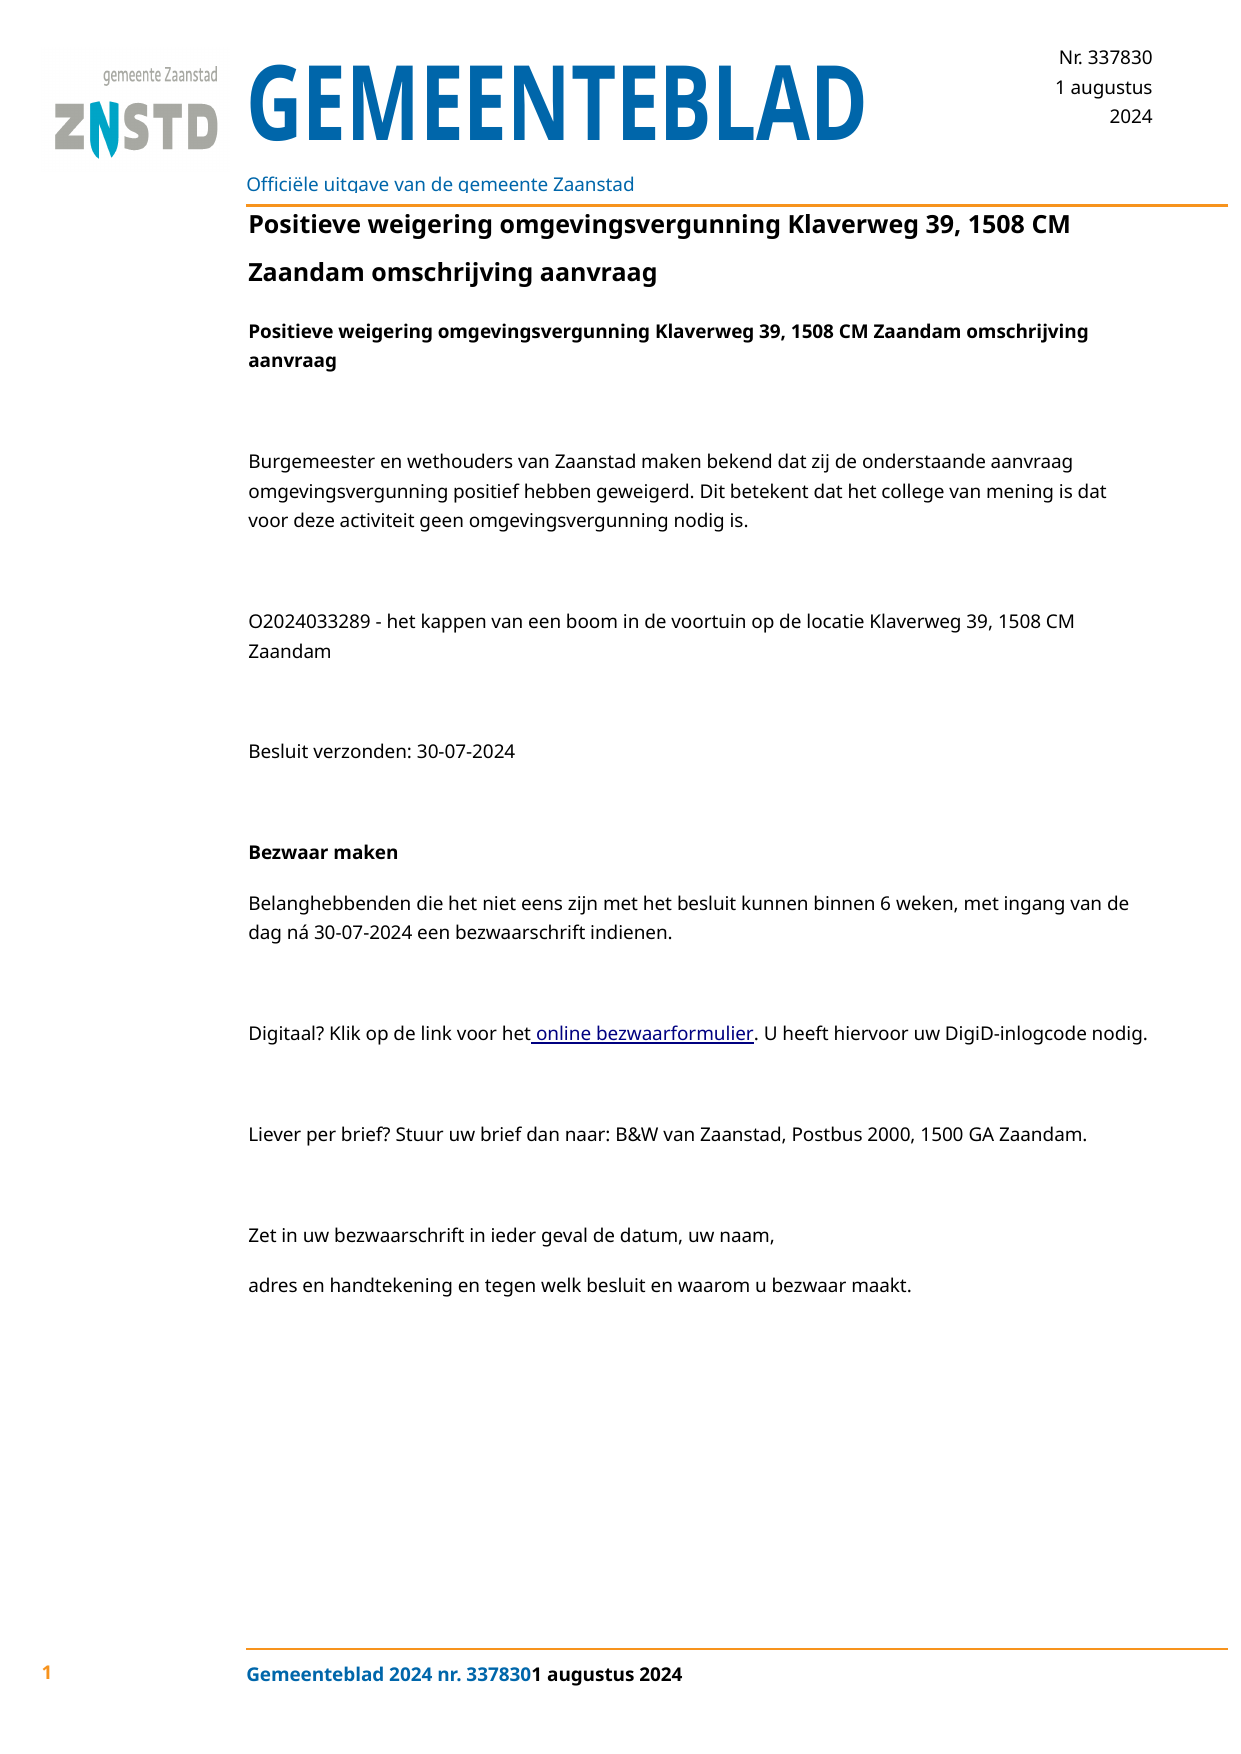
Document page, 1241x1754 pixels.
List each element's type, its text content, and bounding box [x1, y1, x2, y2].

text Positieve weigering omgevingsvergunning Klaverweg 39, 1508 CM Zaandam omschrijving aanvraag [248, 318, 1152, 373]
text O2024033289 - het kappen van een boom in de voortuin op de locatie Klaverweg 39, 1508 CM Zaandam [248, 608, 1152, 664]
text Positieve weigering omgevingsvergunning Klaverweg 39, 1508 CM Zaandam omschrijving aanvraag [248, 207, 1152, 288]
text Burgemeester en wethouders van Zaanstad maken bekend dat zij de onderstaande aanvraag omgevingsvergunning positief hebben geweigerd. Dit betekent dat het college van mening is dat voor deze activiteit geen omgevingsvergunning nodig is. [248, 448, 1152, 533]
picture [41, 47, 231, 172]
text Bezwaar maken [248, 839, 1152, 865]
text Besluit verzonden: 30-07-2024 [248, 739, 1152, 764]
text adres en handtekening en tegen welk besluit en waarom u bezwaar maakt. [248, 1272, 1152, 1298]
text Digitaal? Klik op de link voor het online bezwaarformulier. U heeft hiervoor uw DigiD-inlogcode nodig. [248, 1020, 1152, 1046]
text Belanghebbenden die het niet eens zijn met het besluit kunnen binnen 6 weken, met ingang van de dag ná 30-07-2024 een bezwaarschrift indienen. [248, 890, 1152, 945]
text Zet in uw bezwaarschrift in ieder geval de datum, uw naam, [248, 1222, 1152, 1248]
text Liever per brief? Stuur uw brief dan naar: B&W van Zaanstad, Postbus 2000, 1500 GA Zaandam. [248, 1121, 1152, 1147]
